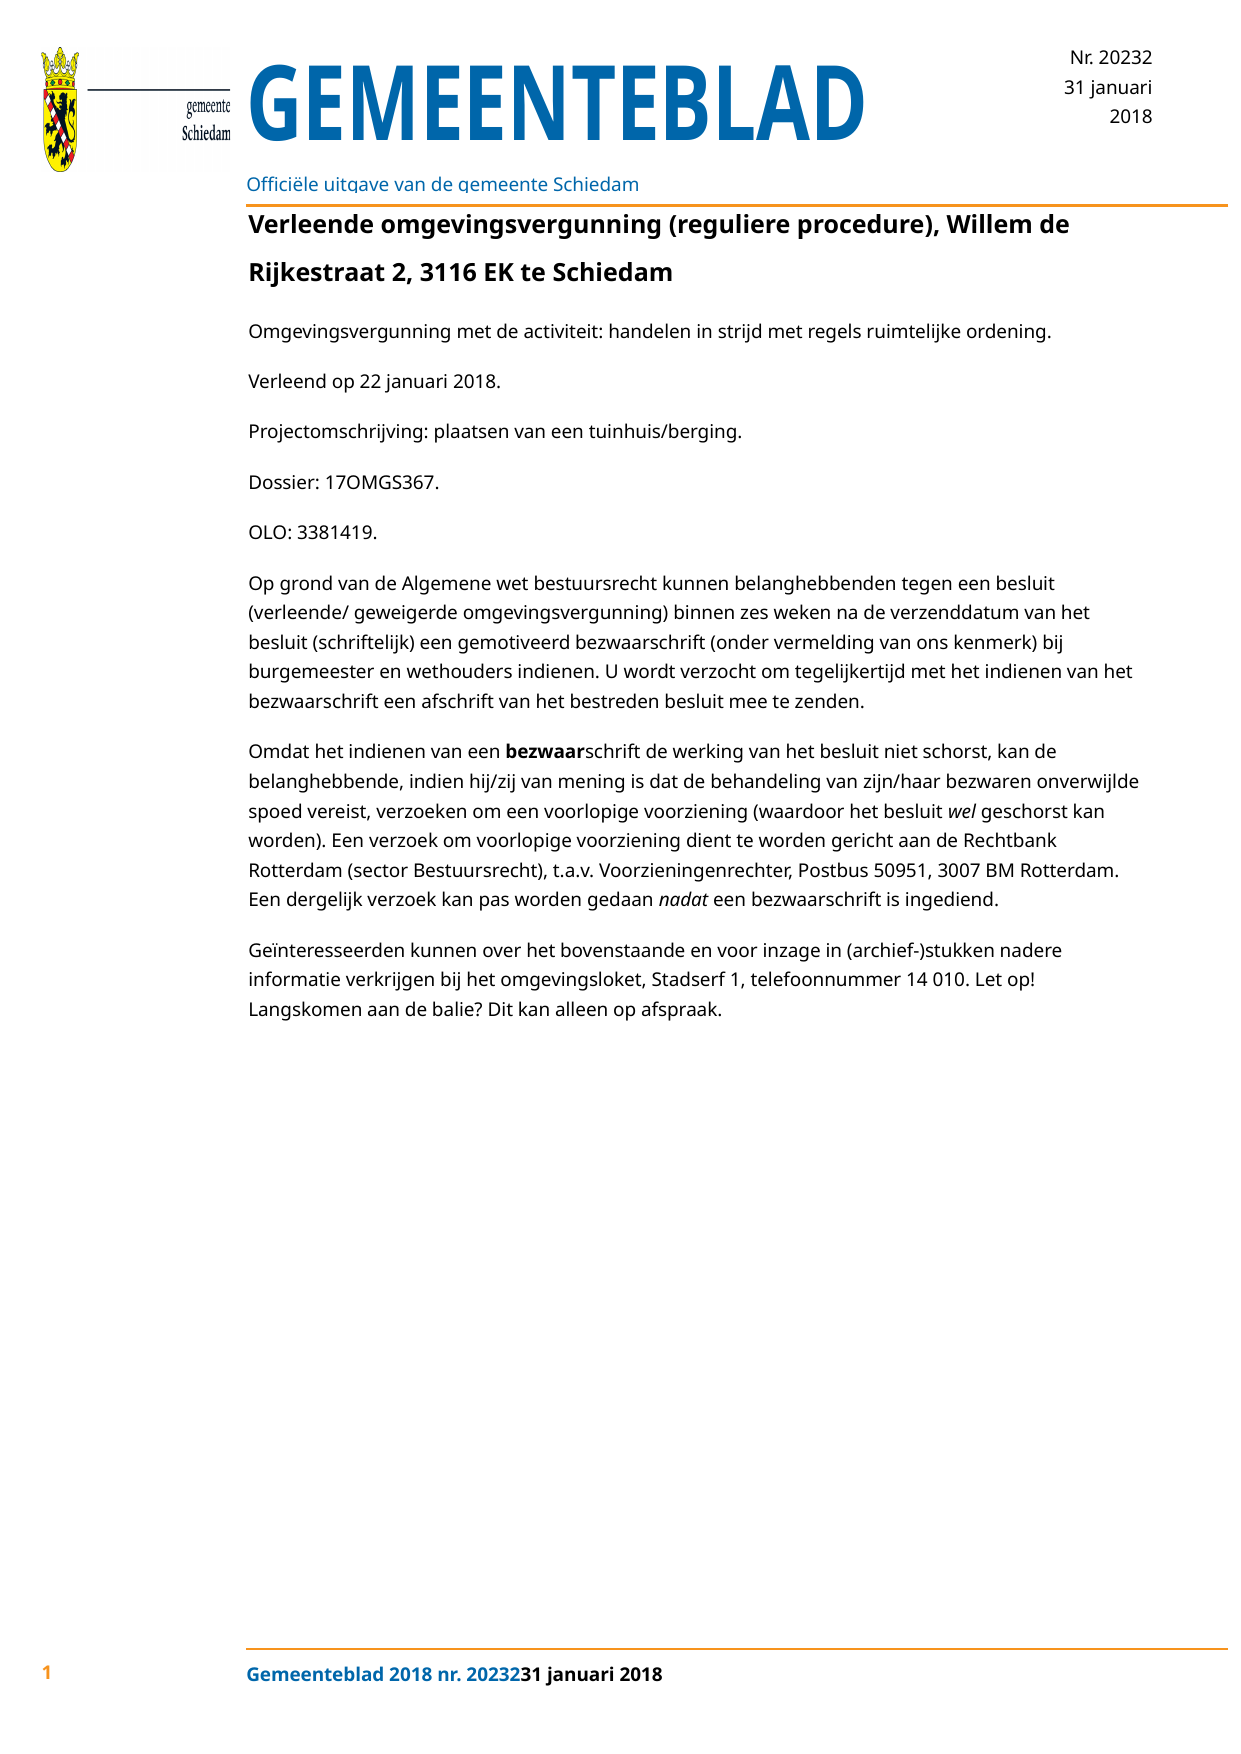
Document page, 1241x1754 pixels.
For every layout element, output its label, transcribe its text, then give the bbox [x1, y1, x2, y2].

text Op grond van de Algemene wet bestuursrecht kunnen belanghebbenden tegen een besluit (verleende/ geweigerde omgevingsvergunning) binnen zes weken na de verzenddatum van het besluit (schriftelijk) een gemotiveerd bezwaarschrift (onder vermelding van ons kenmerk) bij burgemeester en wethouders indienen. U wordt verzocht om tegelijkertijd met het indienen van het bezwaarschrift een afschrift van het bestreden besluit mee te zenden. [248, 570, 1152, 714]
picture [41, 47, 231, 172]
text Verleende omgevingsvergunning (reguliere procedure), Willem de Rijkestraat 2, 3116 EK te Schiedam [248, 207, 1152, 288]
text Projectomschrijving: plaatsen van een tuinhuis/berging. [248, 419, 1152, 444]
text Verleend op 22 januari 2018. [248, 368, 1152, 394]
text Omgevingsvergunning met de activiteit: handelen in strijd met regels ruimtelijke ordening. [248, 318, 1152, 344]
text OLO: 3381419. [248, 519, 1152, 545]
text Geïnteresseerden kunnen over het bovenstaande en voor inzage in (archief-)stukken nadere informatie verkrijgen bij het omgevingsloket, Stadserf 1, telefoonnummer 14 010. Let op! Langskomen aan de balie? Dit kan alleen op afspraak. [248, 937, 1152, 1022]
text Omdat het indienen van een bezwaarschrift de werking van het besluit niet schorst, kan de belanghebbende, indien hij/zij van mening is dat de behandeling van zijn/haar bezwaren onverwijlde spoed vereist, verzoeken om een voorlopige voorziening (waardoor het besluit wel geschorst kan worden). Een verzoek om voorlopige voorziening dient te worden gericht aan de Rechtbank Rotterdam (sector Bestuursrecht), t.a.v. Voorzieningenrechter, Postbus 50951, 3007 BM Rotterdam. Een dergelijk verzoek kan pas worden gedaan nadat een bezwaarschrift is ingediend. [248, 739, 1152, 912]
text Dossier: 17OMGS367. [248, 469, 1152, 495]
